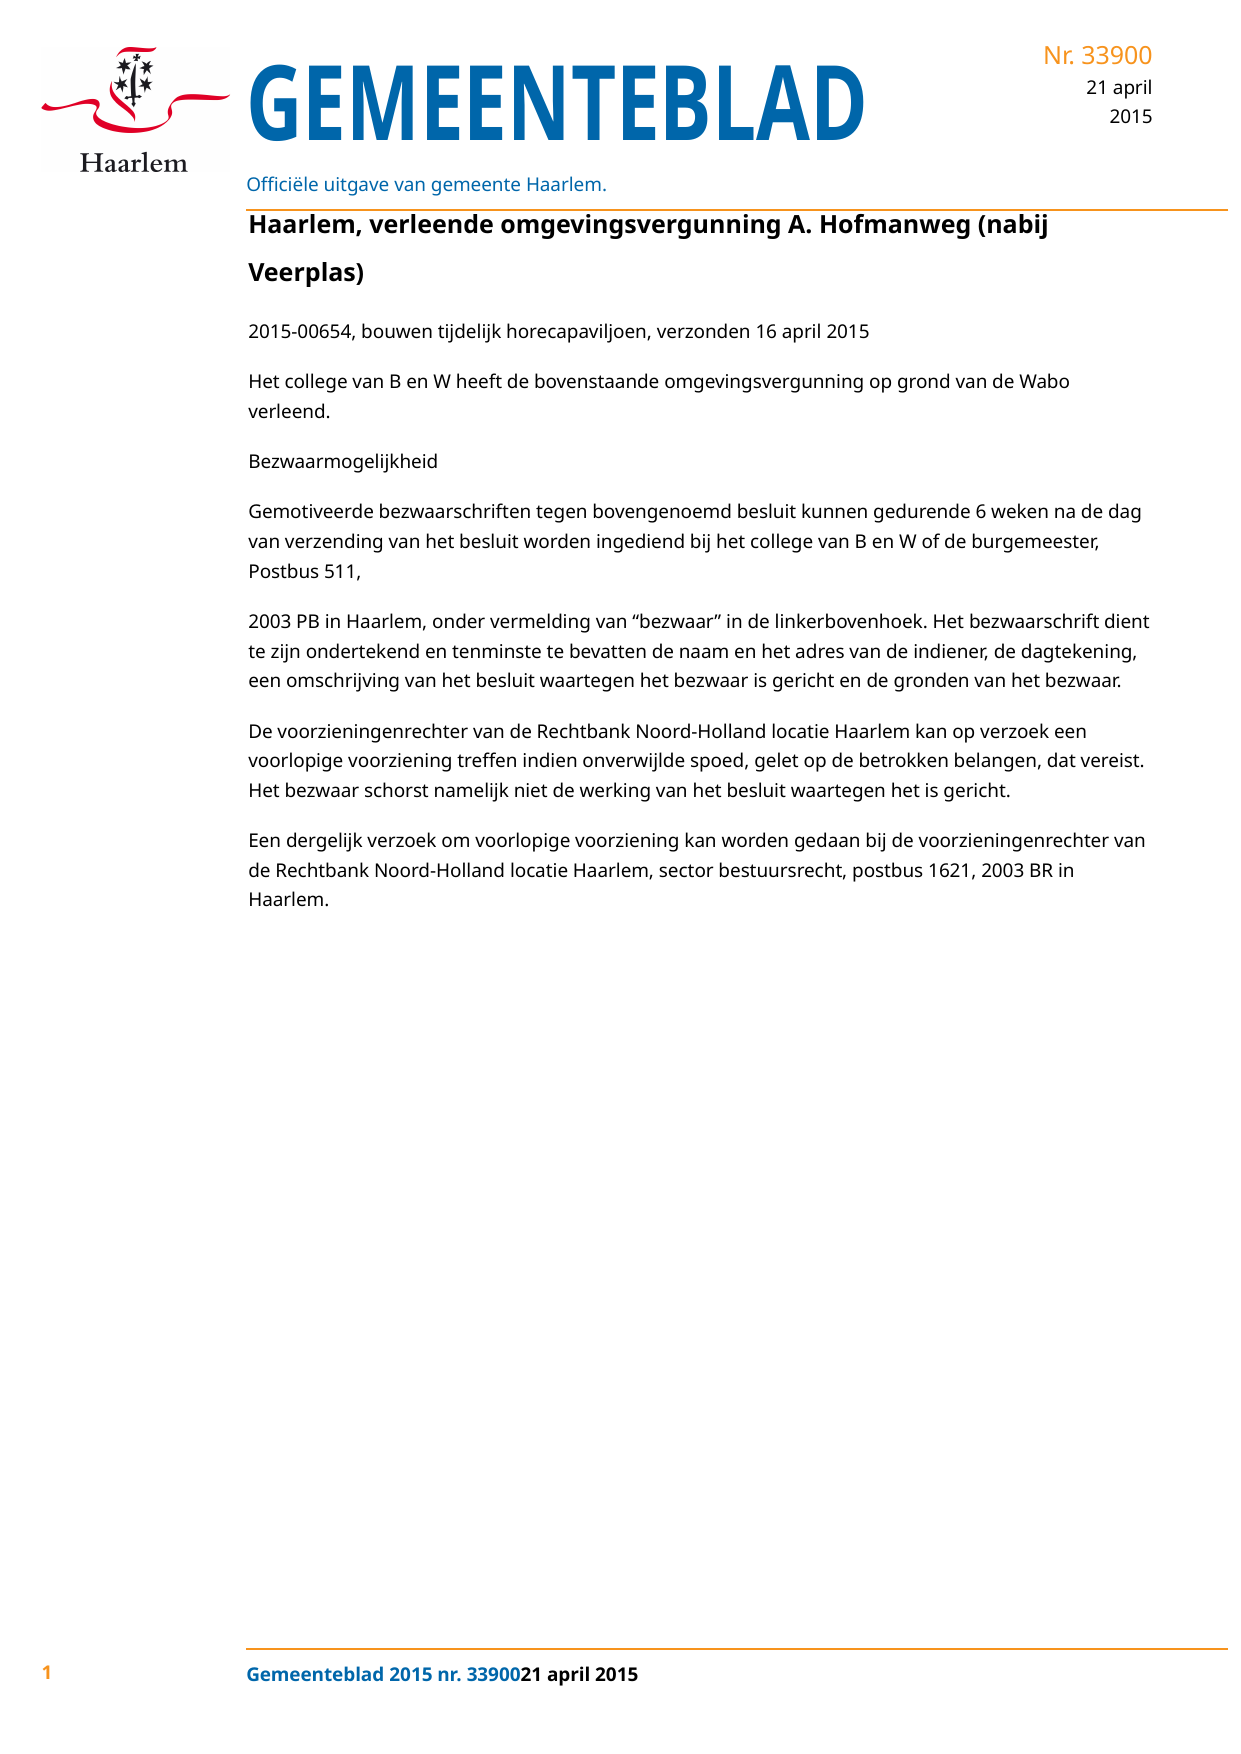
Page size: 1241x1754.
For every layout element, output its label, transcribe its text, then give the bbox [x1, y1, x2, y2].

text Haarlem, verleende omgevingsvergunning A. Hofmanweg (nabij Veerplas) [248, 211, 1152, 288]
text Gemotiveerde bezwaarschriften tegen bovengenoemd besluit kunnen gedurende 6 weken na de dag van verzending van het besluit worden ingediend bij het college van B en W of de burgemeester, Postbus 511, [248, 499, 1152, 584]
text 2003 PB in Haarlem, onder vermelding van “bezwaar” in de linkerbovenhoek. Het bezwaarschrift dient te zijn ondertekend en tenminste te bevatten de naam en het adres van de indiener, de dagtekening, een omschrijving van het besluit waartegen het bezwaar is gericht en de gronden van het bezwaar. [248, 608, 1152, 693]
text Een dergelijk verzoek om voorlopige voorziening kan worden gedaan bij de voorzieningenrechter van de Rechtbank Noord-Holland locatie Haarlem, sector bestuursrecht, postbus 1621, 2003 BR in Haarlem. [248, 827, 1152, 912]
text De voorzieningenrechter van de Rechtbank Noord-Holland locatie Haarlem kan op verzoek een voorlopige voorziening treffen indien onverwijlde spoed, gelet op de betrokken belangen, dat vereist. Het bezwaar schorst namelijk niet de werking van het besluit waartegen het is gericht. [248, 718, 1152, 803]
text Bezwaarmogelijkheid [248, 448, 1152, 474]
text Het college van B en W heeft de bovenstaande omgevingsvergunning op grond van de Wabo verleend. [248, 368, 1152, 424]
text 2015-00654, bouwen tijdelijk horecapaviljoen, verzonden 16 april 2015 [248, 318, 1152, 344]
picture [41, 47, 231, 172]
